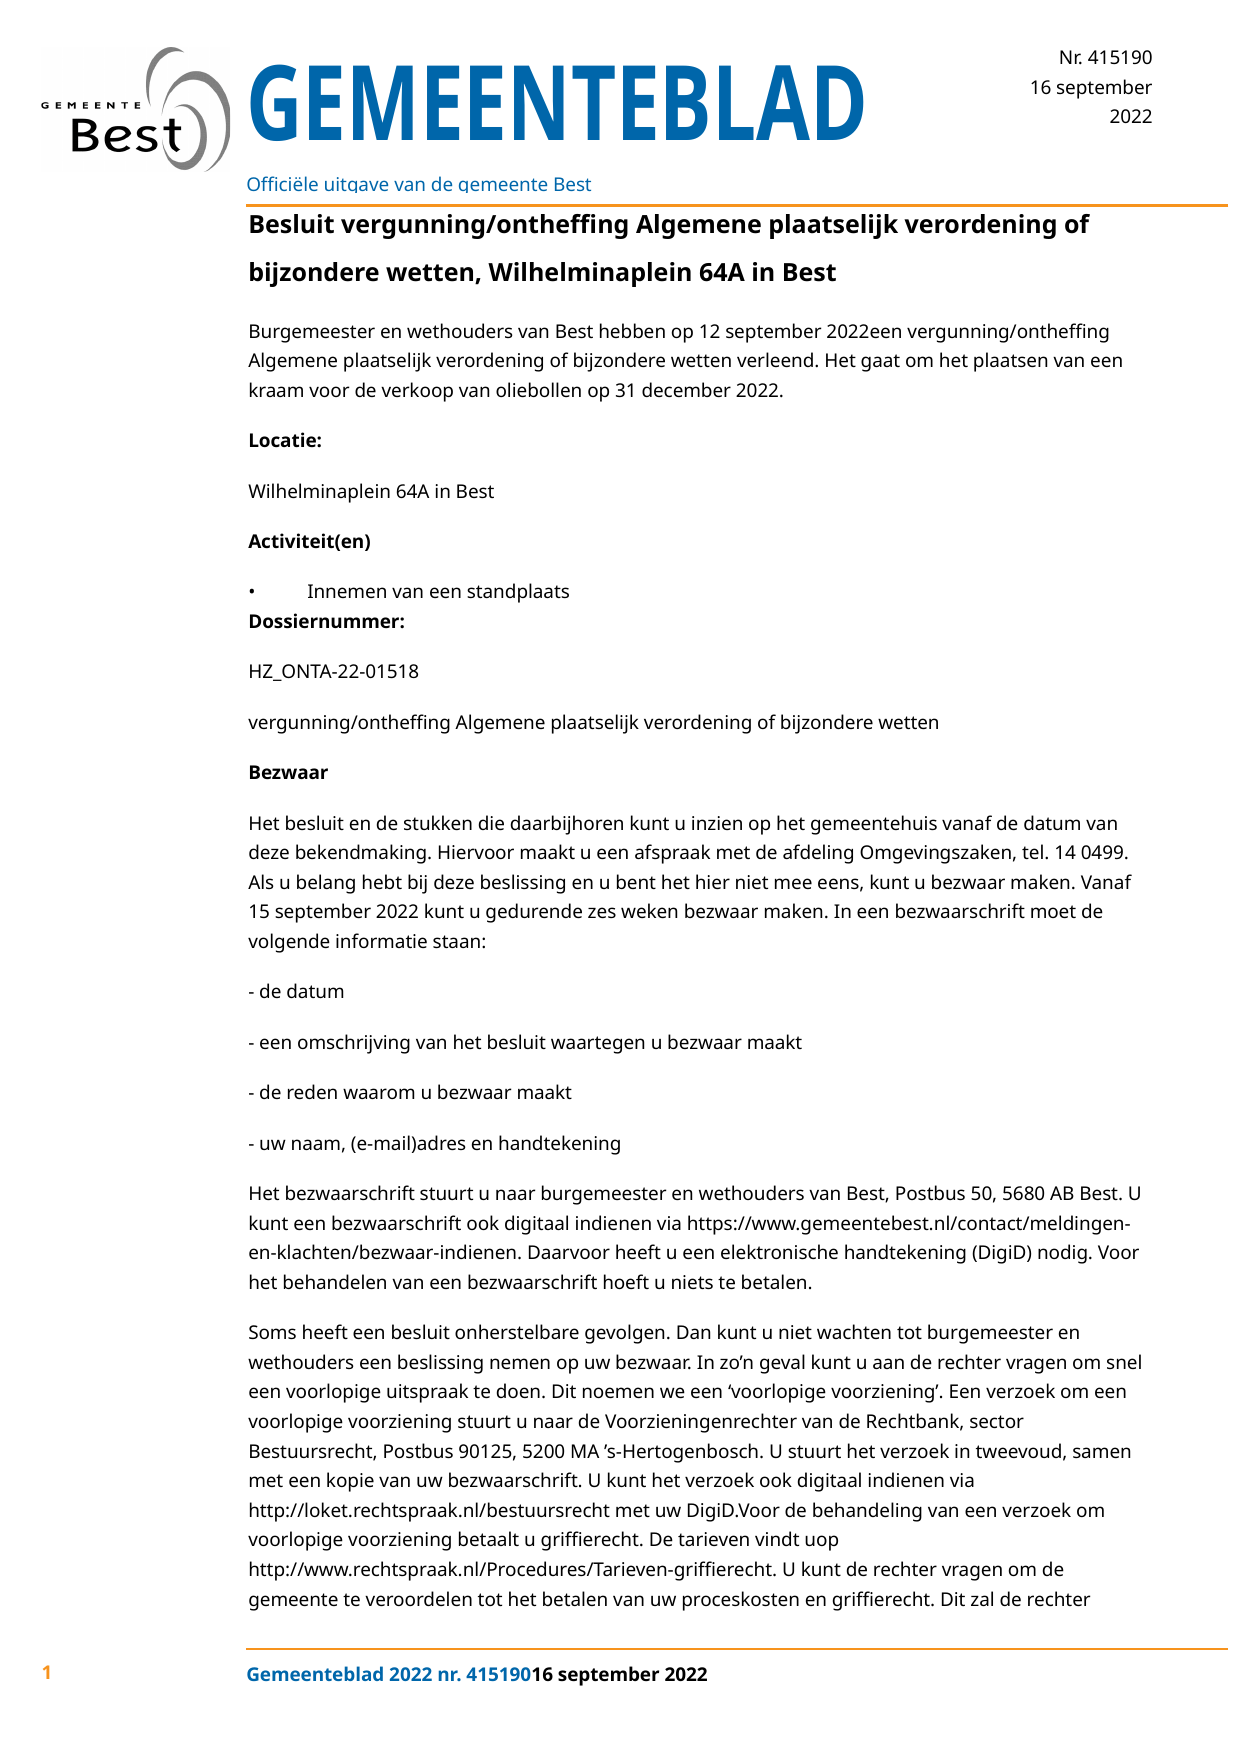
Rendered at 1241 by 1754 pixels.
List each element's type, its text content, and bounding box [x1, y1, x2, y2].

text Besluit vergunning/ontheffing Algemene plaatselijk verordening of bijzondere wetten, Wilhelminaplein 64A in Best [248, 207, 1152, 288]
text Activiteit(en) [248, 528, 1152, 554]
text - de reden waarom u bezwaar maakt [248, 1079, 1152, 1105]
text - een omschrijving van het besluit waartegen u bezwaar maakt [248, 1029, 1152, 1055]
text vergunning/ontheffing Algemene plaatselijk verordening of bijzondere wetten [248, 709, 1152, 735]
text Burgemeester en wethouders van Best hebben op 12 september 2022een vergunning/ontheffing Algemene plaatselijk verordening of bijzondere wetten verleend. Het gaat om het plaatsen van een kraam voor de verkoop van oliebollen op 31 december 2022. [248, 318, 1152, 403]
text HZ_ONTA-22-01518 [248, 659, 1152, 684]
text Wilhelminaplein 64A in Best [248, 478, 1152, 504]
text Locatie: [248, 427, 1152, 453]
text - uw naam, (e-mail)adres en handtekening [248, 1130, 1152, 1156]
text Het besluit en de stukken die daarbijhoren kunt u inzien op het gemeentehuis vanaf de datum van deze bekendmaking. Hiervoor maakt u een afspraak met de afdeling Omgevingszaken, tel. 14 0499. Als u belang hebt bij deze beslissing en u bent het hier niet mee eens, kunt u bezwaar maken. Vanaf 15 september 2022 kunt u gedurende zes weken bezwaar maken. In een bezwaarschrift moet de volgende informatie staan: [248, 810, 1152, 954]
text Dossiernummer: [248, 608, 1152, 634]
picture [41, 47, 231, 172]
text Bezwaar [248, 759, 1152, 785]
text Het bezwaarschrift stuurt u naar burgemeester en wethouders van Best, Postbus 50, 5680 AB Best. U kunt een bezwaarschrift ook digitaal indienen via https://www.gemeentebest.nl/contact/meldingen-en-klachten/bezwaar-indienen. Daarvoor heeft u een elektronische handtekening (DigiD) nodig. Voor het behandelen van een bezwaarschrift hoeft u niets te betalen. [248, 1180, 1152, 1295]
text Soms heeft een besluit onherstelbare gevolgen. Dan kunt u niet wachten tot burgemeester en wethouders een beslissing nemen op uw bezwaar. In zo’n geval kunt u aan de rechter vragen om snel een voorlopige uitspraak te doen. Dit noemen we een ‘voorlopige voorziening’. Een verzoek om een voorlopige voorziening stuurt u naar de Voorzieningenrechter van de Rechtbank, sector Bestuursrecht, Postbus 90125, 5200 MA ’s-Hertogenbosch. U stuurt het verzoek in tweevoud, samen met een kopie van uw bezwaarschrift. U kunt het verzoek ook digitaal indienen via http://loket.rechtspraak.nl/bestuursrecht met uw DigiD.Voor de behandeling van een verzoek om voorlopige voorziening betaalt u griffierecht. De tarieven vindt uop http://www.rechtspraak.nl/Procedures/Tarieven-griffierecht. U kunt de rechter vragen om de gemeente te veroordelen tot het betalen van uw proceskosten en griffierecht. Dit zal de rechter [248, 1319, 1152, 1612]
text - de datum [248, 979, 1152, 1004]
list Innemen van een standplaats [248, 579, 1152, 604]
